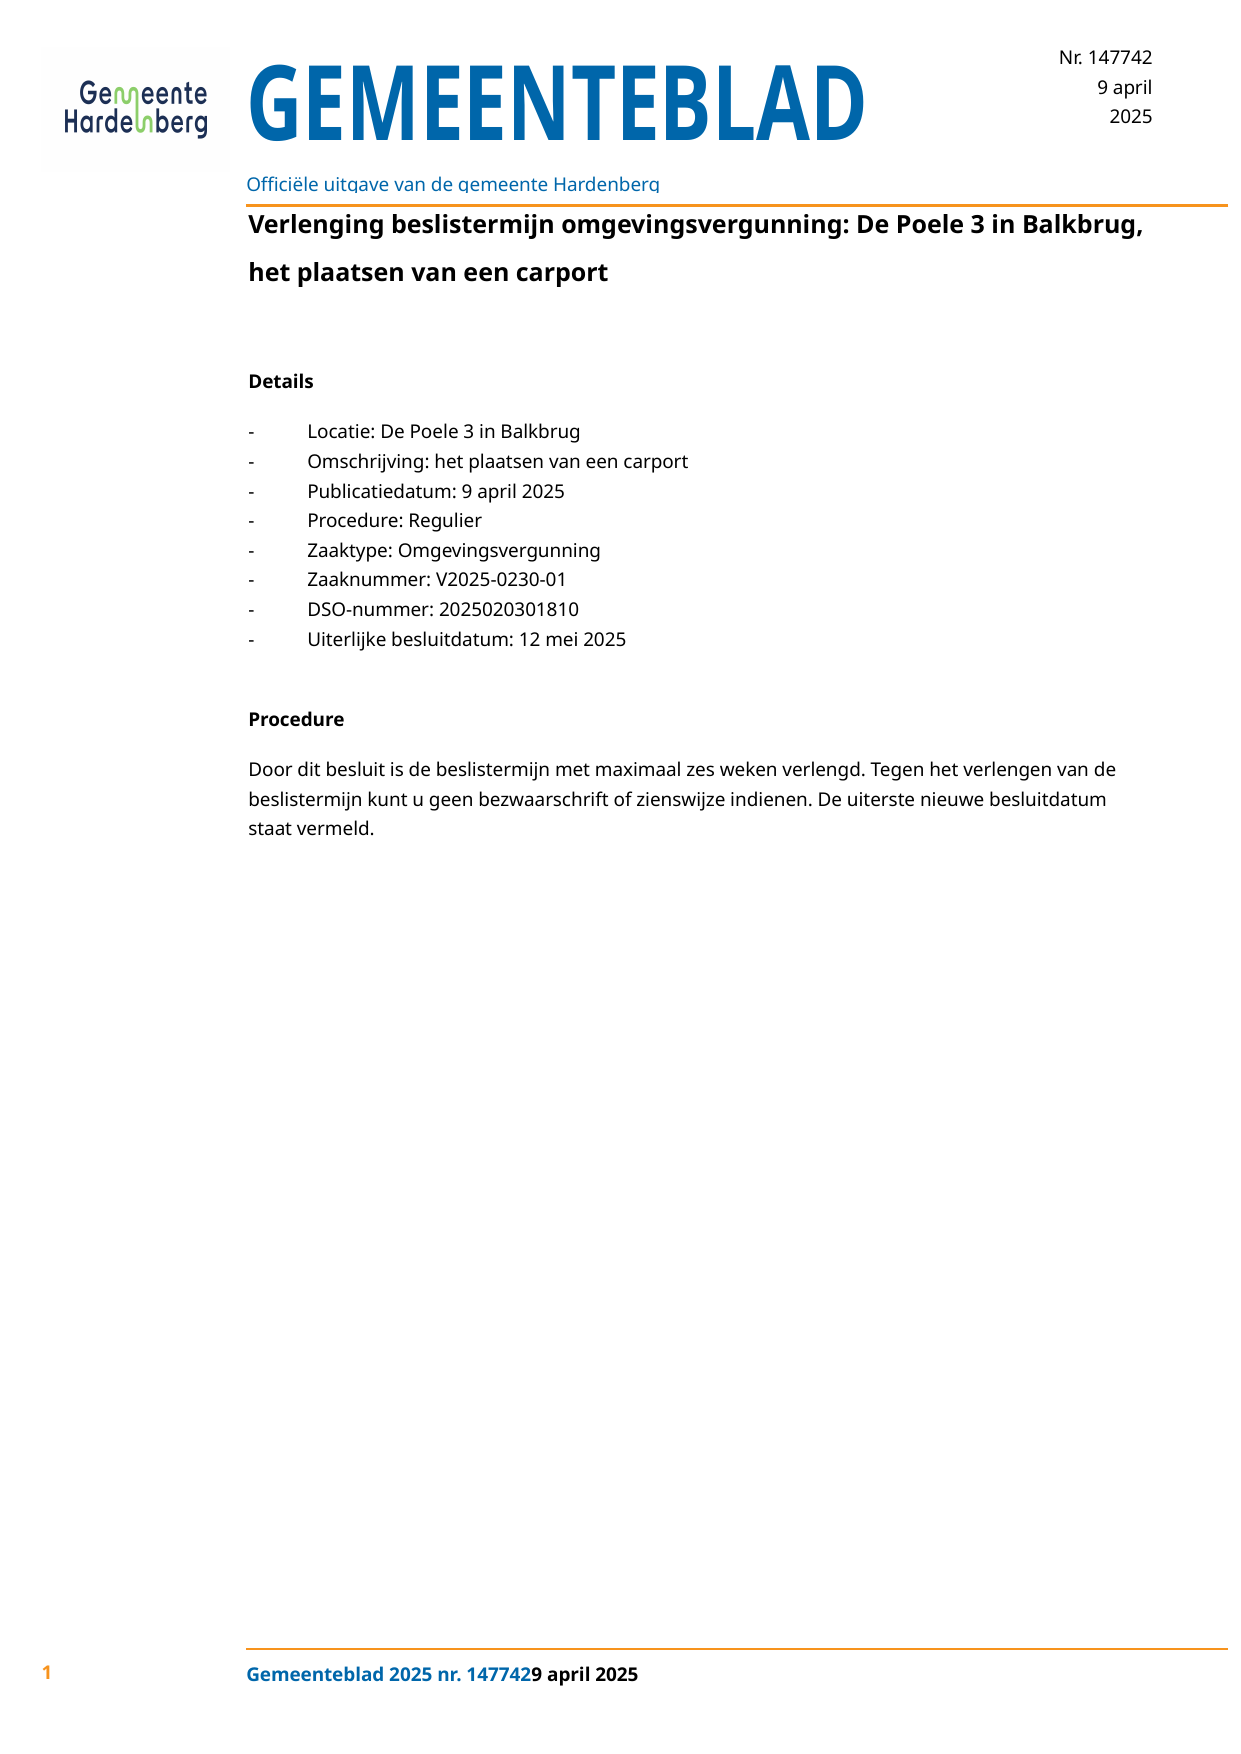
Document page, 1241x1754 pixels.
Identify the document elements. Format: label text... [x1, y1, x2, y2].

list Locatie: De Poele 3 in Balkbrug [248, 419, 1152, 444]
list Publicatiedatum: 9 april 2025 [248, 478, 1152, 504]
list DSO-nummer: 2025020301810 [248, 596, 1152, 622]
list Procedure: Regulier [248, 507, 1152, 533]
text Procedure [248, 706, 1152, 732]
text Verlenging beslistermijn omgevingsvergunning: De Poele 3 in Balkbrug, het plaatsen van een carport [248, 207, 1152, 288]
list Uiterlijke besluitdatum: 12 mei 2025 [248, 626, 1152, 652]
text Door dit besluit is de beslistermijn met maximaal zes weken verlengd. Tegen het verlengen van de beslistermijn kunt u geen bezwaarschrift of zienswijze indienen. De uiterste nieuwe besluitdatum staat vermeld. [248, 756, 1152, 841]
picture [41, 47, 231, 172]
list Zaaknummer: V2025-0230-01 [248, 567, 1152, 592]
text Details [248, 368, 1152, 394]
list Omschrijving: het plaatsen van een carport [248, 448, 1152, 474]
list Zaaktype: Omgevingsvergunning [248, 537, 1152, 563]
